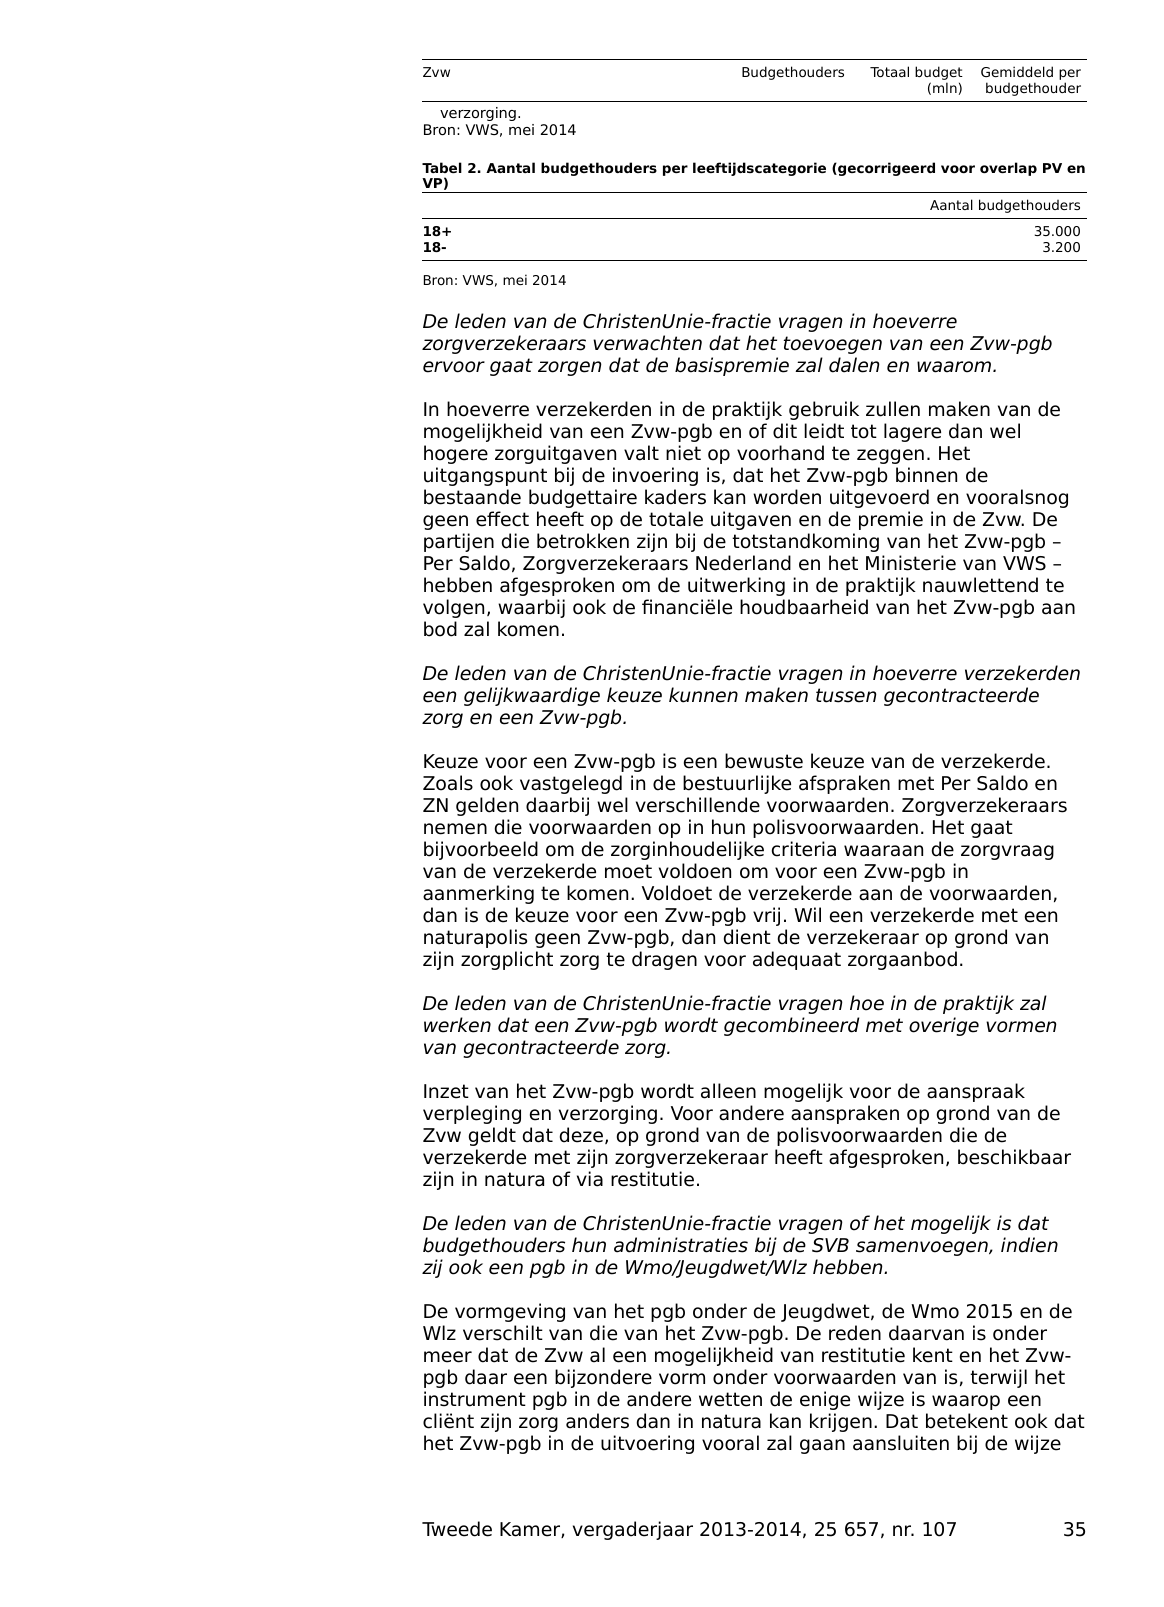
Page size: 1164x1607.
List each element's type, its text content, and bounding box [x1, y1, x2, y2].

table_header Budgethouders [732, 60, 850, 101]
text De leden van de ChristenUnie-fractie vragen of het mogelijk is dat budgethouders hun administraties bij de SVB samenvoegen, indien zij ook een pgb in de Wmo/Jeugdwet/Wlz hebben. [422, 1213, 1087, 1279]
table_cell 3.200 [614, 240, 1087, 260]
text De leden van de ChristenUnie-fractie vragen in hoeverre verzekerden een gelijkwaardige keuze kunnen maken tussen gecontracteerde zorg en een Zvw-pgb. [422, 663, 1087, 729]
text Keuze voor een Zvw-pgb is een bewuste keuze van de verzekerde. Zoals ook vastgelegd in de bestuurlijke afspraken met Per Saldo en ZN gelden daarbij wel verschillende voorwaarden. Zorgverzekeraars nemen die voorwaarden op in hun polisvoorwaarden. Het gaat bijvoorbeeld om de zorginhoudelijke criteria waaraan de zorgvraag van de verzekerde moet voldoen om voor een Zvw-pgb in aanmerking te komen. Voldoet de verzekerde aan de voorwaarden, dan is de keuze voor een Zvw-pgb vrij. Wil een verzekerde met een naturapolis geen Zvw-pgb, dan dient de verzekeraar op grond van zijn zorgplicht zorg te dragen voor adequaat zorgaanbod. [422, 751, 1087, 971]
table_cell 18+ [422, 219, 614, 239]
text De leden van de ChristenUnie-fractie vragen hoe in de praktijk zal werken dat een Zvw-pgb wordt gecombineerd met overige vormen van gecontracteerde zorg. [422, 993, 1087, 1059]
text De leden van de ChristenUnie-fractie vragen in hoeverre zorgverzekeraars verwachten dat het toevoegen van een Zvw-pgb ervoor gaat zorgen dat de basispremie zal dalen en waarom. [422, 311, 1087, 377]
table_cell Bron: VWS, mei 2014 [422, 261, 1087, 288]
table_header Tabel 2. Aantal budgethouders per leeftijdscategorie (gecorrigeerd voor overlap PV en VP) [422, 161, 1087, 192]
table_header Gemiddeld per budgethouder [969, 60, 1087, 101]
table_cell verzorging. Bron: VWS, mei 2014 [422, 102, 1087, 139]
table_cell 35.000 [614, 219, 1087, 239]
table_cell [422, 193, 614, 218]
table_cell Aantal budgethouders [614, 193, 1087, 218]
table_cell 18- [422, 240, 614, 260]
text Inzet van het Zvw-pgb wordt alleen mogelijk voor de aanspraak verpleging en verzorging. Voor andere aanspraken op grond van de Zvw geldt dat deze, op grond van de polisvoorwaarden die de verzekerde met zijn zorgverzekeraar heeft afgesproken, beschikbaar zijn in natura of via restitutie. [422, 1081, 1087, 1191]
text De vormgeving van het pgb onder de Jeugdwet, de Wmo 2015 en de Wlz verschilt van die van het Zvw-pgb. De reden daarvan is onder meer dat de Zvw al een mogelijkheid van restitutie kent en het Zvw-pgb daar een bijzondere vorm onder voorwaarden van is, terwijl het instrument pgb in de andere wetten de enige wijze is waarop een cliënt zijn zorg anders dan in natura kan krijgen. Dat betekent ook dat het Zvw-pgb in de uitvoering vooral zal gaan aansluiten bij de wijze [422, 1301, 1087, 1455]
table_header Zvw [422, 60, 732, 101]
table_header Totaal budget (mln) [850, 60, 968, 101]
text In hoeverre verzekerden in de praktijk gebruik zullen maken van de mogelijkheid van een Zvw-pgb en of dit leidt tot lagere dan wel hogere zorguitgaven valt niet op voorhand te zeggen. Het uitgangspunt bij de invoering is, dat het Zvw-pgb binnen de bestaande budgettaire kaders kan worden uitgevoerd en vooralsnog geen effect heeft op de totale uitgaven en de premie in de Zvw. De partijen die betrokken zijn bij de totstandkoming van het Zvw-pgb – Per Saldo, Zorgverzekeraars Nederland en het Ministerie van VWS – hebben afgesproken om de uitwerking in de praktijk nauwlettend te volgen, waarbij ook de financiële houdbaarheid van het Zvw-pgb aan bod zal komen. [422, 399, 1087, 641]
